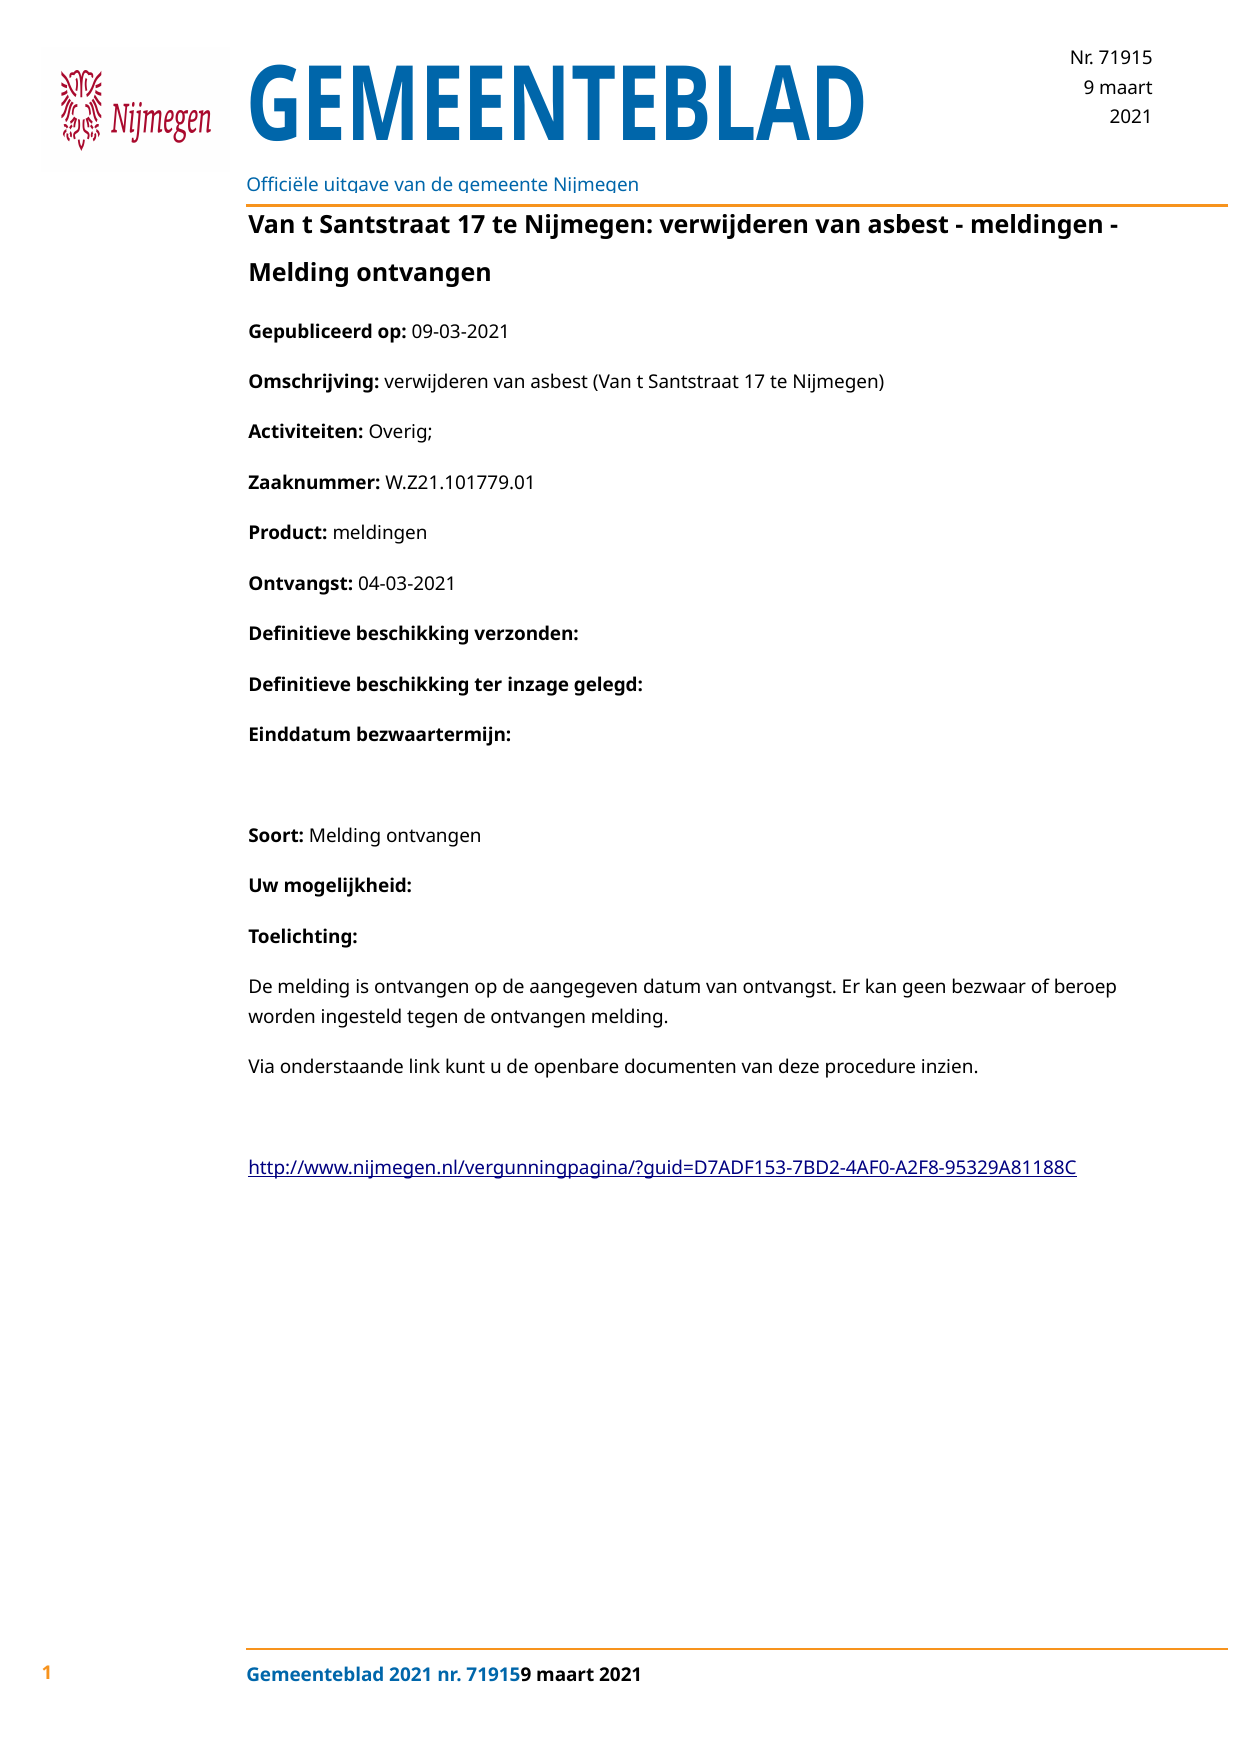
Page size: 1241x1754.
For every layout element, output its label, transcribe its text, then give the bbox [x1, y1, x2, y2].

text Definitieve beschikking ter inzage gelegd: [248, 671, 1152, 697]
text Ontvangst: 04-03-2021 [248, 570, 1152, 596]
text De melding is ontvangen op de aangegeven datum van ontvangst. Er kan geen bezwaar of beroep worden ingesteld tegen de ontvangen melding. [248, 973, 1152, 1029]
text Definitieve beschikking verzonden: [248, 620, 1152, 646]
text Einddatum bezwaartermijn: [248, 721, 1152, 747]
text Toelichting: [248, 923, 1152, 949]
text Gepubliceerd op: 09-03-2021 [248, 318, 1152, 344]
text Product: meldingen [248, 519, 1152, 545]
text Uw mogelijkheid: [248, 872, 1152, 898]
text Van t Santstraat 17 te Nijmegen: verwijderen van asbest - meldingen - Melding ontvangen [248, 207, 1152, 288]
text Activiteiten: Overig; [248, 419, 1152, 444]
text Soort: Melding ontvangen [248, 822, 1152, 848]
text Via onderstaande link kunt u de openbare documenten van deze procedure inzien. [248, 1053, 1152, 1079]
text http://www.nijmegen.nl/vergunningpagina/?guid=D7ADF153-7BD2-4AF0-A2F8-95329A81188C [248, 1154, 1152, 1180]
text Omschrijving: verwijderen van asbest (Van t Santstraat 17 te Nijmegen) [248, 368, 1152, 394]
picture [41, 47, 231, 172]
text Zaaknummer: W.Z21.101779.01 [248, 469, 1152, 495]
